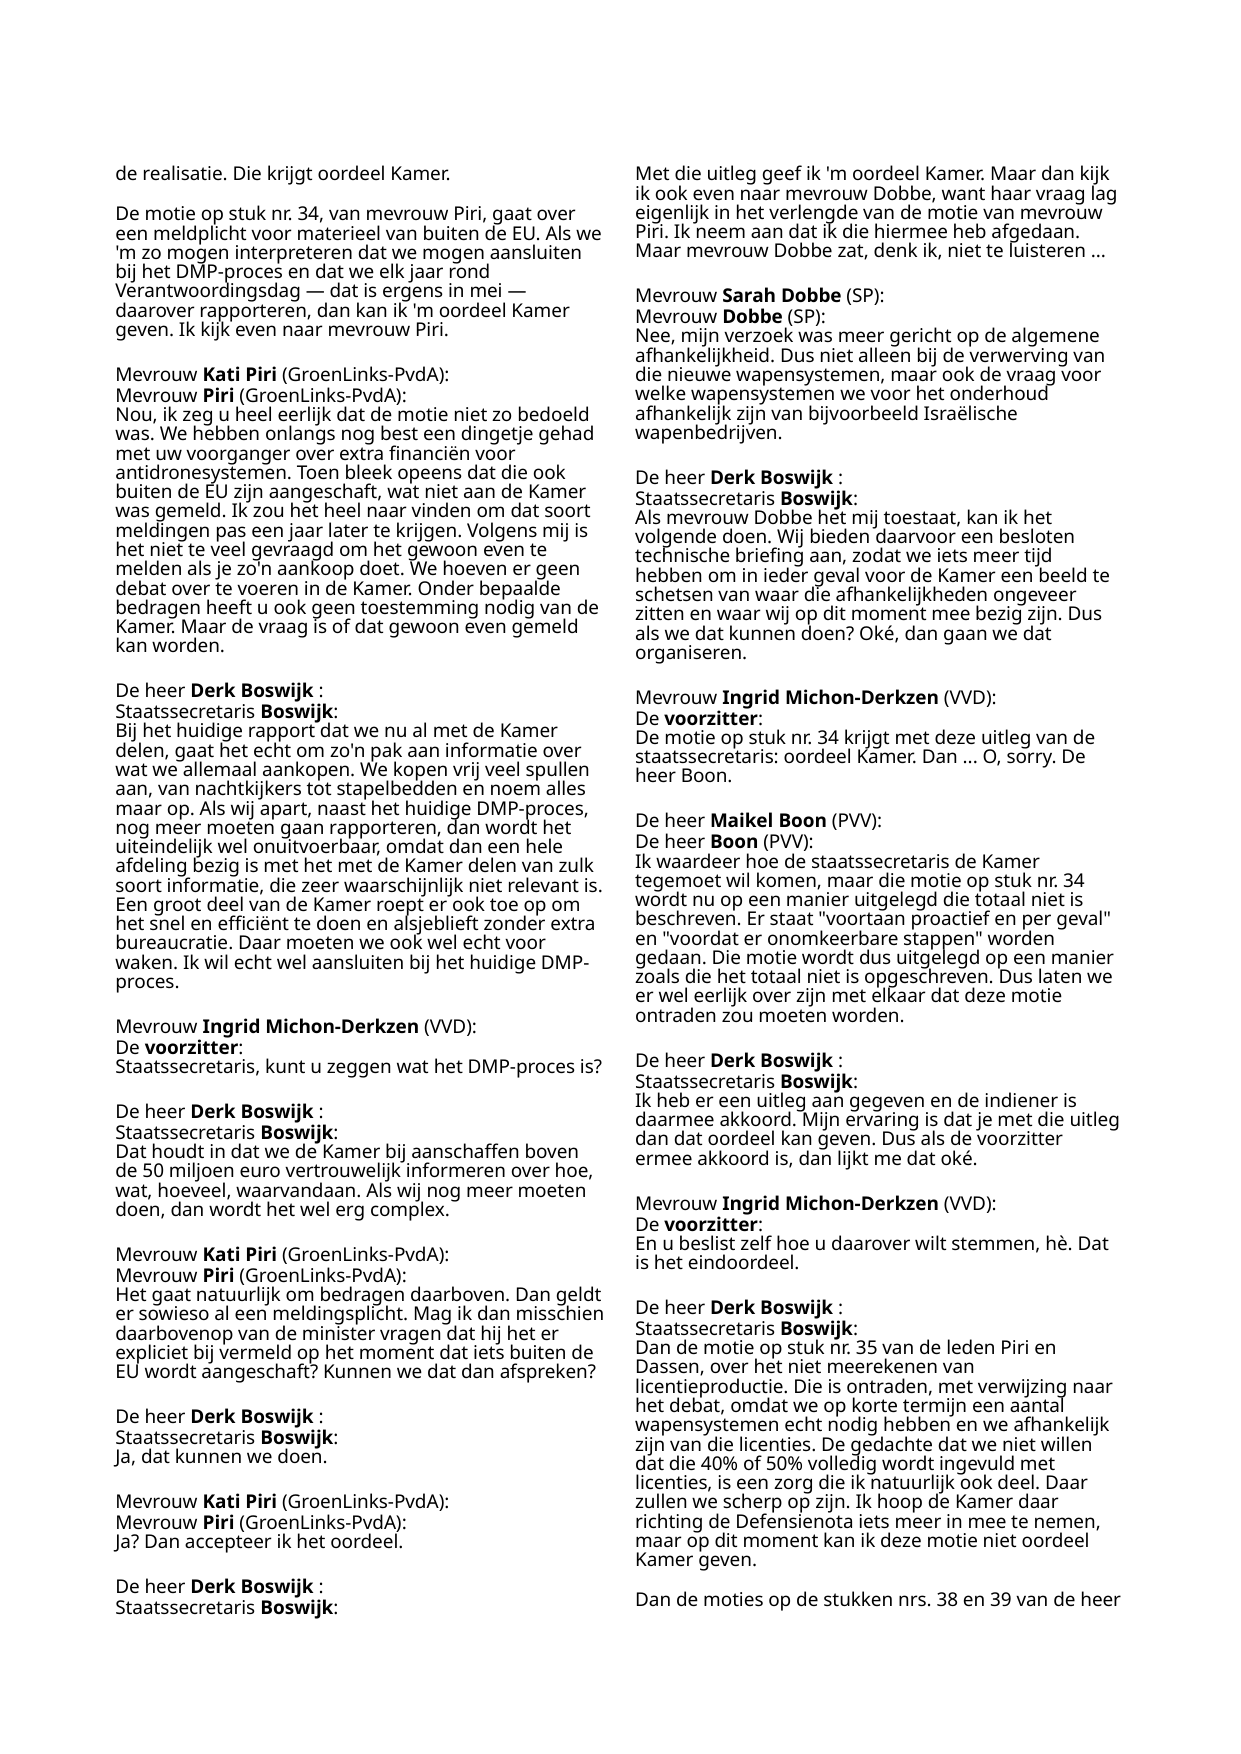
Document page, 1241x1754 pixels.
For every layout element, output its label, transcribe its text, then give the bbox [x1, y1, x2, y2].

text De heer Derk Boswijk : [115, 1573, 605, 1599]
text Ik heb er een uitleg aan gegeven en de indiener is daarmee akkoord. Mijn ervaring is dat je met die uitleg dan dat oordeel kan geven. Dus als de voorzitter ermee akkoord is, dan lijkt me dat oké. [635, 1092, 1125, 1169]
text Dan de motie op stuk nr. 35 van de leden Piri en Dassen, over het niet meerekenen van licentieproductie. Die is ontraden, met verwijzing naar het debat, omdat we op korte termijn een aantal wapensystemen echt nodig hebben en we afhankelijk zijn van die licenties. De gedachte dat we niet willen dat die 40% of 50% volledig wordt ingevuld met licenties, is een zorg die ik natuurlijk ook deel. Daar zullen we scherp op zijn. Ik hoop de Kamer daar richting de Defensienota iets meer in mee te nemen, maar op dit moment kan ik deze motie niet oordeel Kamer geven. [635, 1339, 1125, 1570]
text Mevrouw Kati Piri (GroenLinks-PvdA): [115, 361, 605, 387]
text Ja, dat kunnen we doen. [115, 1448, 605, 1467]
text Staatssecretaris Boswijk: [115, 1124, 605, 1143]
text De heer Derk Boswijk : [115, 677, 605, 703]
text Mevrouw Kati Piri (GroenLinks-PvdA): [115, 1241, 605, 1267]
text Mevrouw Dobbe (SP): [635, 308, 1125, 327]
text Bij het huidige rapport dat we nu al met de Kamer delen, gaat het echt om zo'n pak aan informatie over wat we allemaal aankopen. We kopen vrij veel spullen aan, van nachtkijkers tot stapelbedden en noem alles maar op. Als wij apart, naast het huidige DMP-proces, nog meer moeten gaan rapporteren, dan wordt het uiteindelijk wel onuitvoerbaar, omdat dan een hele afdeling bezig is met het met de Kamer delen van zulk soort informatie, die zeer waarschijnlijk niet relevant is. Een groot deel van de Kamer roept er ook toe op om het snel en efficiënt te doen en alsjeblieft zonder extra bureaucratie. Daar moeten we ook wel echt voor waken. Ik wil echt wel aansluiten bij het huidige DMP-proces. [115, 722, 605, 992]
text Mevrouw Piri (GroenLinks-PvdA): [115, 1514, 605, 1533]
text Staatssecretaris Boswijk: [115, 1429, 605, 1448]
text de realisatie. Die krijgt oordeel Kamer. [115, 165, 605, 184]
text De heer Derk Boswijk : [115, 1403, 605, 1429]
text Dan de moties op de stukken nrs. 38 en 39 van de heer [635, 1591, 1125, 1610]
text De voorzitter: [635, 1216, 1125, 1235]
text Het gaat natuurlijk om bedragen daarboven. Dan geldt er sowieso al een meldingsplicht. Mag ik dan misschien daarbovenop van de minister vragen dat hij het er expliciet bij vermeld op het moment dat iets buiten de EU wordt aangeschaft? Kunnen we dat dan afspreken? [115, 1286, 605, 1382]
text Staatssecretaris, kunt u zeggen wat het DMP-proces is? [115, 1058, 605, 1077]
text Dat houdt in dat we de Kamer bij aanschaffen boven de 50 miljoen euro vertrouwelijk informeren over hoe, wat, hoeveel, waarvandaan. Als wij nog meer moeten doen, dan wordt het wel erg complex. [115, 1143, 605, 1220]
text De heer Derk Boswijk : [115, 1098, 605, 1124]
text Staatssecretaris Boswijk: [635, 1320, 1125, 1339]
text Staatssecretaris Boswijk: [115, 1599, 605, 1618]
text Met die uitleg geef ik 'm oordeel Kamer. Maar dan kijk ik ook even naar mevrouw Dobbe, want haar vraag lag eigenlijk in het verlengde van de motie van mevrouw Piri. Ik neem aan dat ik die hiermee heb afgedaan. Maar mevrouw Dobbe zat, denk ik, niet te luisteren ... [635, 165, 1125, 262]
text Ik waardeer hoe de staatssecretaris de Kamer tegemoet wil komen, maar die motie op stuk nr. 34 wordt nu op een manier uitgelegd die totaal niet is beschreven. Er staat "voortaan proactief en per geval" en "voordat er onomkeerbare stappen" worden gedaan. Die motie wordt dus uitgelegd op een manier zoals die het totaal niet is opgeschreven. Dus laten we er wel eerlijk over zijn met elkaar dat deze motie ontraden zou moeten worden. [635, 853, 1125, 1026]
text Mevrouw Ingrid Michon-Derkzen (VVD): [115, 1013, 605, 1039]
text De heer Boon (PVV): [635, 833, 1125, 853]
text Ja? Dan accepteer ik het oordeel. [115, 1533, 605, 1553]
text Nee, mijn verzoek was meer gericht op de algemene afhankelijkheid. Dus niet alleen bij de verwerving van die nieuwe wapensystemen, maar ook de vraag voor welke wapensystemen we voor het onderhoud afhankelijk zijn van bijvoorbeeld Israëlische wapenbedrijven. [635, 327, 1125, 443]
text De motie op stuk nr. 34 krijgt met deze uitleg van de staatssecretaris: oordeel Kamer. Dan ... O, sorry. De heer Boon. [635, 729, 1125, 787]
text De heer Maikel Boon (PVV): [635, 808, 1125, 833]
text Nou, ik zeg u heel eerlijk dat de motie niet zo bedoeld was. We hebben onlangs nog best een dingetje gehad met uw voorganger over extra financiën voor antidronesystemen. Toen bleek opeens dat die ook buiten de EU zijn aangeschaft, wat niet aan de Kamer was gemeld. Ik zou het heel naar vinden om dat soort meldingen pas een jaar later te krijgen. Volgens mij is het niet te veel gevraagd om het gewoon even te melden als je zo'n aankoop doet. We hoeven er geen debat over te voeren in de Kamer. Onder bepaalde bedragen heeft u ook geen toestemming nodig van de Kamer. Maar de vraag is of dat gewoon even gemeld kan worden. [115, 406, 605, 657]
text De heer Derk Boswijk : [635, 464, 1125, 490]
text Staatssecretaris Boswijk: [635, 490, 1125, 509]
text Mevrouw Kati Piri (GroenLinks-PvdA): [115, 1488, 605, 1514]
text En u beslist zelf hoe u daarover wilt stemmen, hè. Dat is het eindoordeel. [635, 1235, 1125, 1273]
text Mevrouw Piri (GroenLinks-PvdA): [115, 387, 605, 406]
text De voorzitter: [635, 710, 1125, 729]
text Als mevrouw Dobbe het mij toestaat, kan ik het volgende doen. Wij bieden daarvoor een besloten technische briefing aan, zodat we iets meer tijd hebben om in ieder geval voor de Kamer een beeld te schetsen van waar die afhankelijkheden ongeveer zitten en waar wij op dit moment mee bezig zijn. Dus als we dat kunnen doen? Oké, dan gaan we dat organiseren. [635, 509, 1125, 663]
text Mevrouw Sarah Dobbe (SP): [635, 282, 1125, 308]
text Mevrouw Ingrid Michon-Derkzen (VVD): [635, 1190, 1125, 1216]
text Staatssecretaris Boswijk: [635, 1073, 1125, 1092]
text Staatssecretaris Boswijk: [115, 703, 605, 722]
text De voorzitter: [115, 1039, 605, 1058]
text De motie op stuk nr. 34, van mevrouw Piri, gaat over een meldplicht voor materieel van buiten de EU. Als we 'm zo mogen interpreteren dat we mogen aansluiten bij het DMP-proces en dat we elk jaar rond Verantwoordingsdag — dat is ergens in mei — daarover rapporteren, dan kan ik 'm oordeel Kamer geven. Ik kijk even naar mevrouw Piri. [115, 205, 605, 340]
text Mevrouw Piri (GroenLinks-PvdA): [115, 1267, 605, 1286]
text De heer Derk Boswijk : [635, 1294, 1125, 1320]
text Mevrouw Ingrid Michon-Derkzen (VVD): [635, 684, 1125, 710]
text De heer Derk Boswijk : [635, 1047, 1125, 1073]
